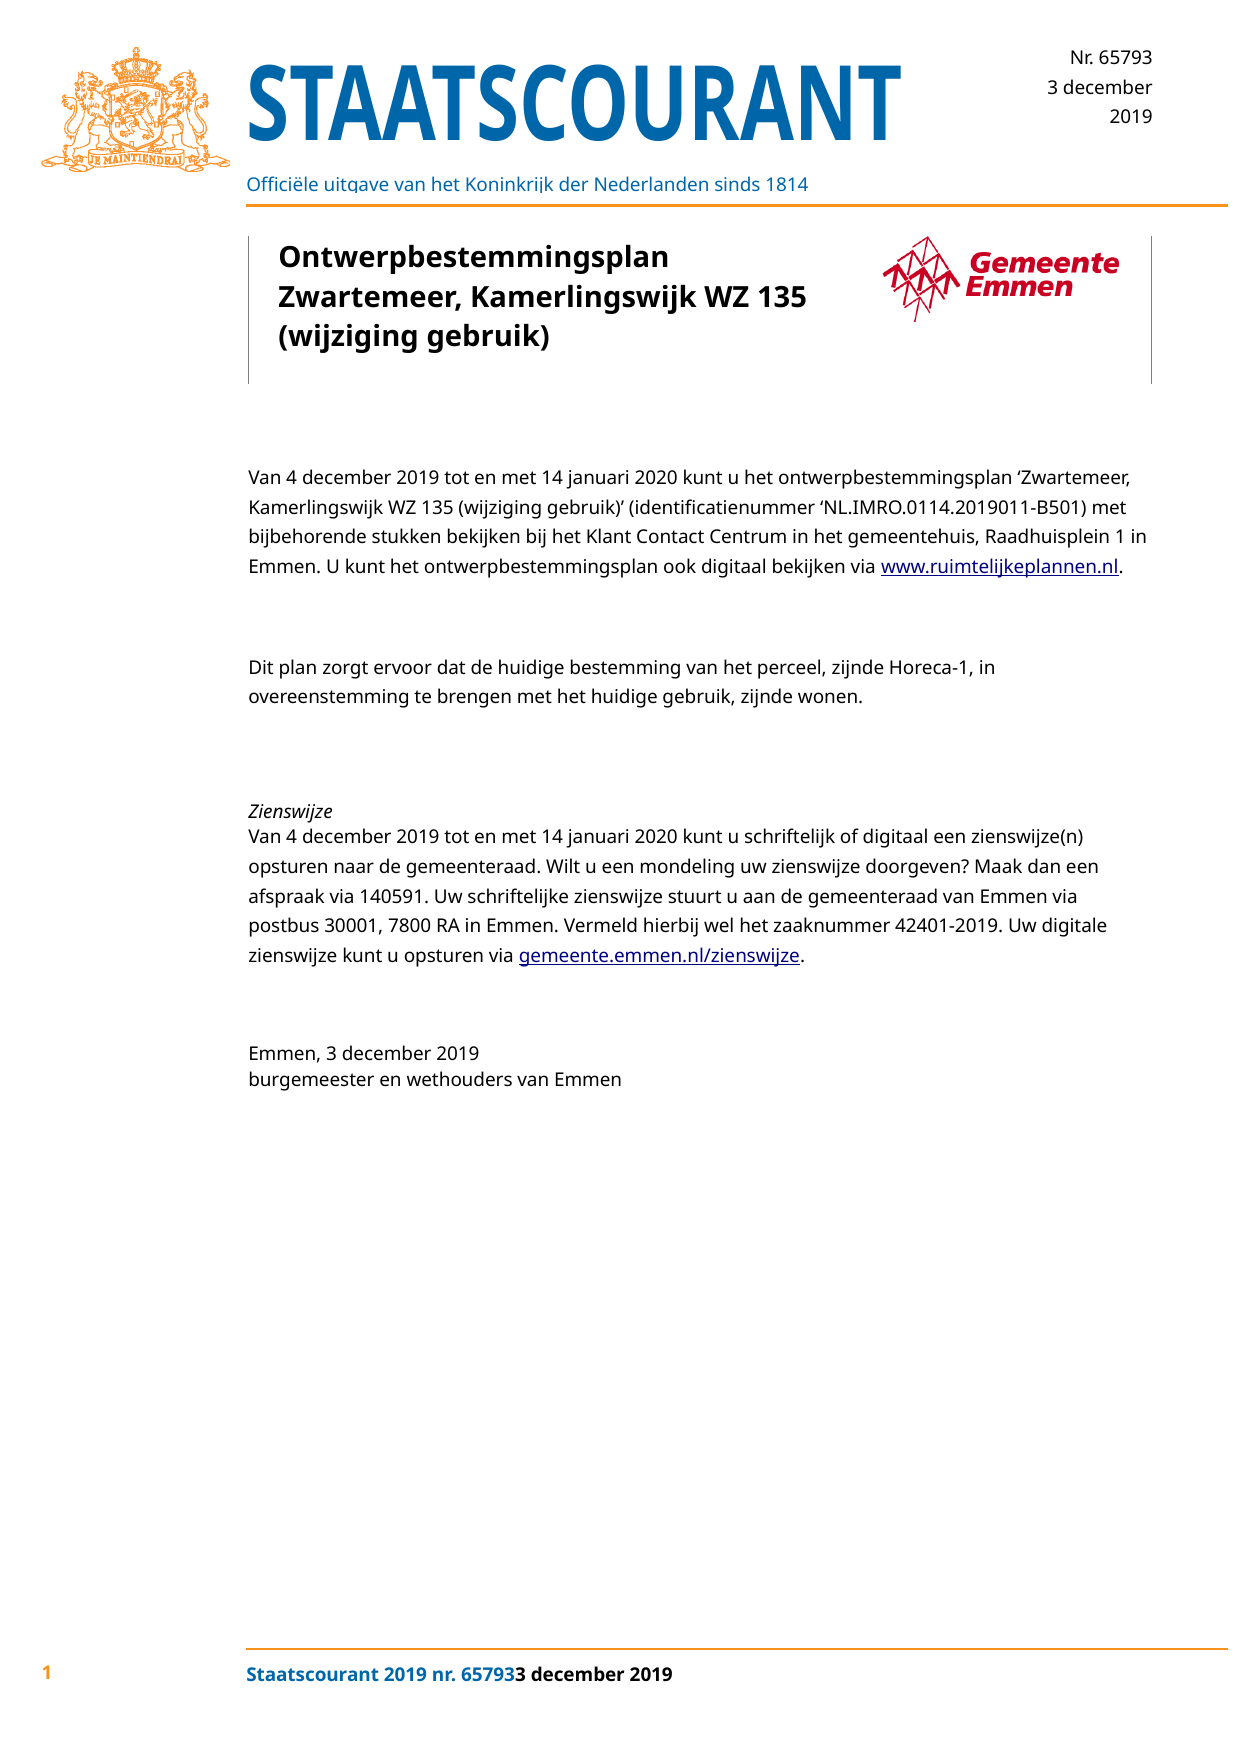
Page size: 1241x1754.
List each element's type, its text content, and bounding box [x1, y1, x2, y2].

picture [882, 236, 1119, 322]
text Emmen, 3 december 2019 [248, 1040, 1152, 1066]
text Van 4 december 2019 tot en met 14 januari 2020 kunt u schriftelijk of digitaal een zienswijze(n) opsturen naar de gemeenteraad. Wilt u een mondeling uw zienswijze doorgeven? Maak dan een afspraak via 140591. Uw schriftelijke zienswijze stuurt u aan de gemeenteraad van Emmen via postbus 30001, 7800 RA in Emmen. Vermeld hierbij wel het zaaknummer 42401-2019. Uw digitale zienswijze kunt u opsturen via gemeente.emmen.nl/zienswijze. [248, 824, 1152, 968]
table_header Ontwerpbestemmingsplan Zwartemeer, Kamerlingswijk WZ 135 (wijziging gebruik) [249, 236, 850, 384]
text Zienswijze [248, 798, 1152, 824]
text Dit plan zorgt ervoor dat de huidige bestemming van het perceel, zijnde Horeca-1, in overeenstemming te brengen met het huidige gebruik, zijnde wonen. [248, 654, 1152, 709]
picture [41, 47, 231, 172]
table_header [850, 236, 1151, 384]
text Van 4 december 2019 tot en met 14 januari 2020 kunt u het ontwerpbestemmingsplan ‘Zwartemeer, Kamerlingswijk WZ 135 (wijziging gebruik)’ (identificatienummer ‘NL.IMRO.0114.2019011-B501) met bijbehorende stukken bekijken bij het Klant Contact Centrum in het gemeentehuis, Raadhuisplein 1 in Emmen. U kunt het ontwerpbestemmingsplan ook digitaal bekijken via www.ruimtelijkeplannen.nl. [248, 464, 1152, 579]
text burgemeester en wethouders van Emmen [248, 1066, 1152, 1092]
